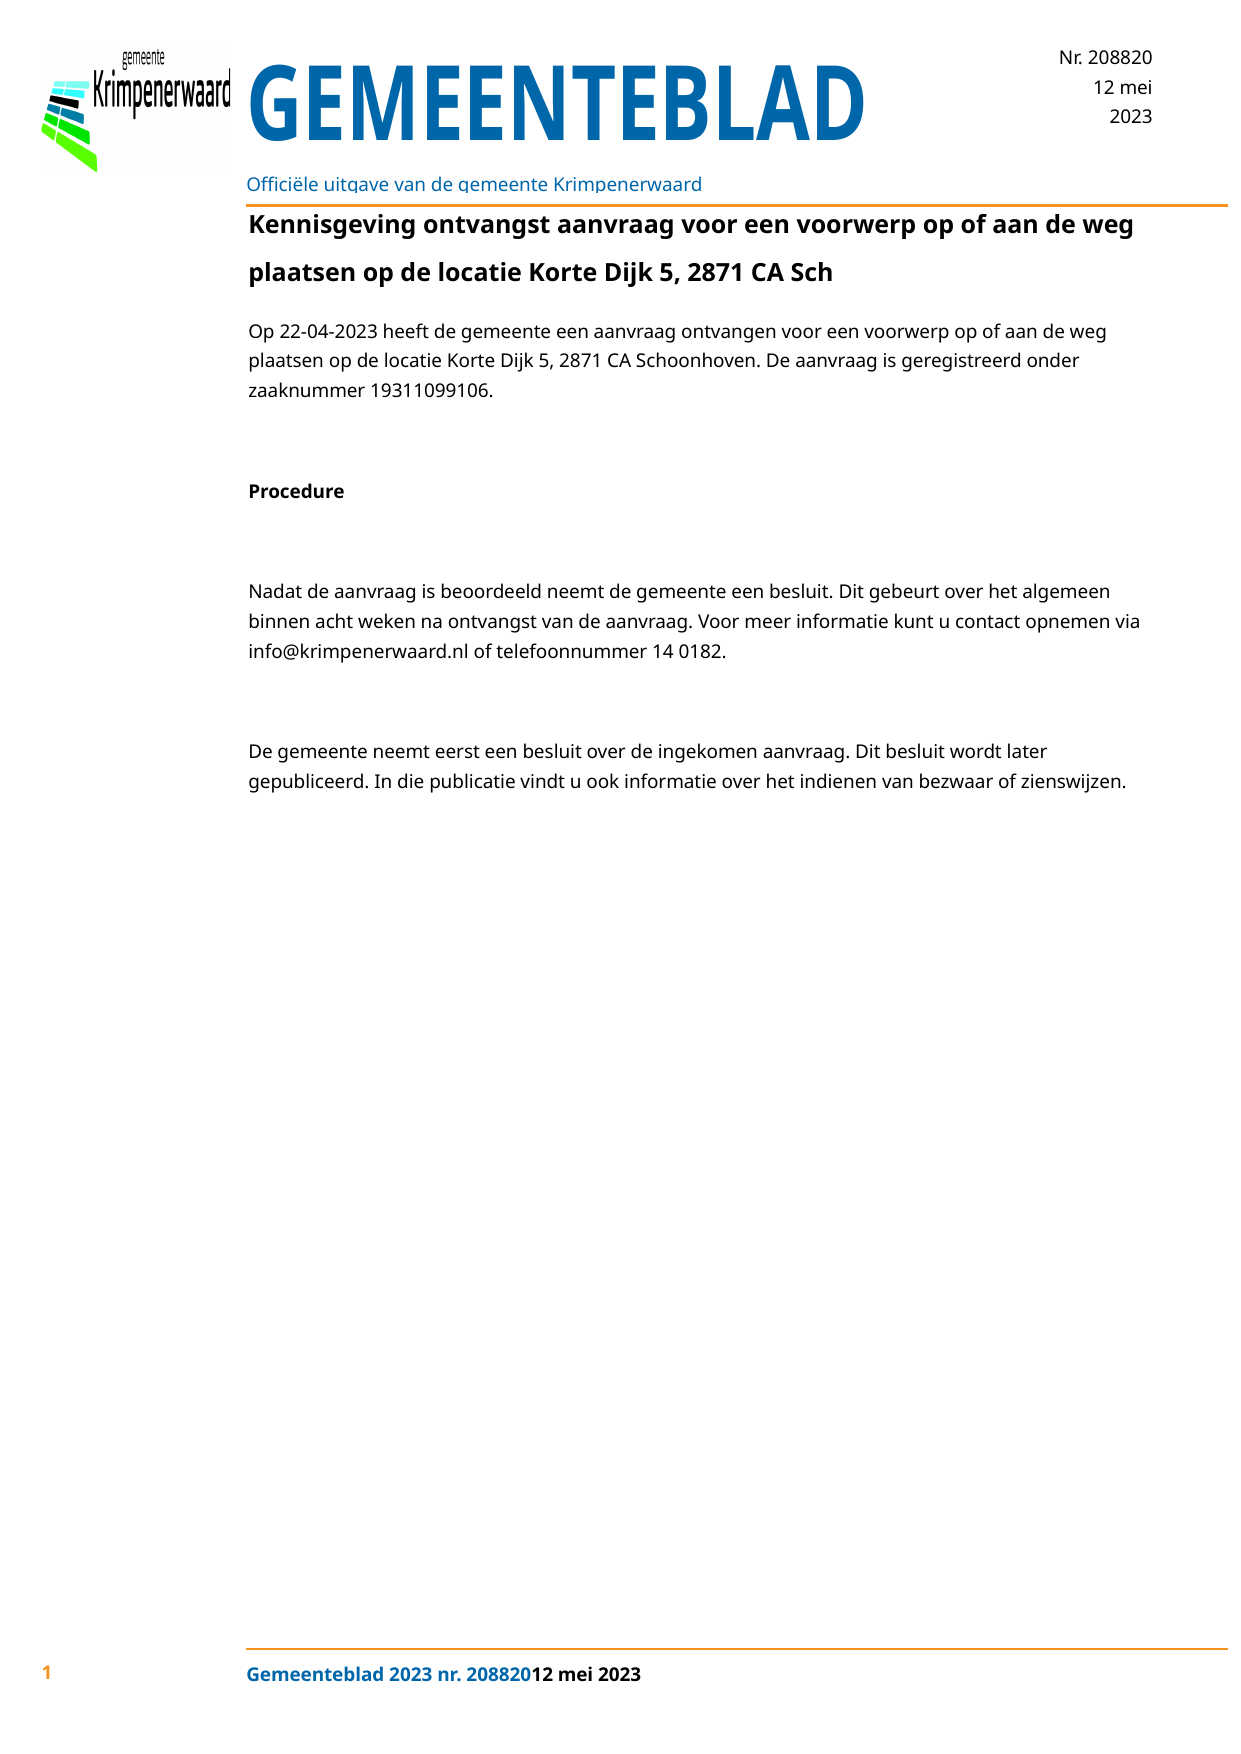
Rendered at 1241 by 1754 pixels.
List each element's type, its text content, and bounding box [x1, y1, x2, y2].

text Nadat de aanvraag is beoordeeld neemt de gemeente een besluit. Dit gebeurt over het algemeen binnen acht weken na ontvangst van de aanvraag. Voor meer informatie kunt u contact opnemen via info@krimpenerwaard.nl of telefoonnummer 14 0182. [248, 579, 1152, 664]
text Op 22-04-2023 heeft de gemeente een aanvraag ontvangen voor een voorwerp op of aan de weg plaatsen op de locatie Korte Dijk 5, 2871 CA Schoonhoven. De aanvraag is geregistreerd onder zaaknummer 19311099106. [248, 318, 1152, 403]
text Kennisgeving ontvangst aanvraag voor een voorwerp op of aan de weg plaatsen op de locatie Korte Dijk 5, 2871 CA Sch [248, 207, 1152, 288]
text Procedure [248, 478, 1152, 504]
picture [41, 47, 231, 172]
text De gemeente neemt eerst een besluit over de ingekomen aanvraag. Dit besluit wordt later gepubliceerd. In die publicatie vindt u ook informatie over het indienen van bezwaar of zienswijzen. [248, 739, 1152, 794]
